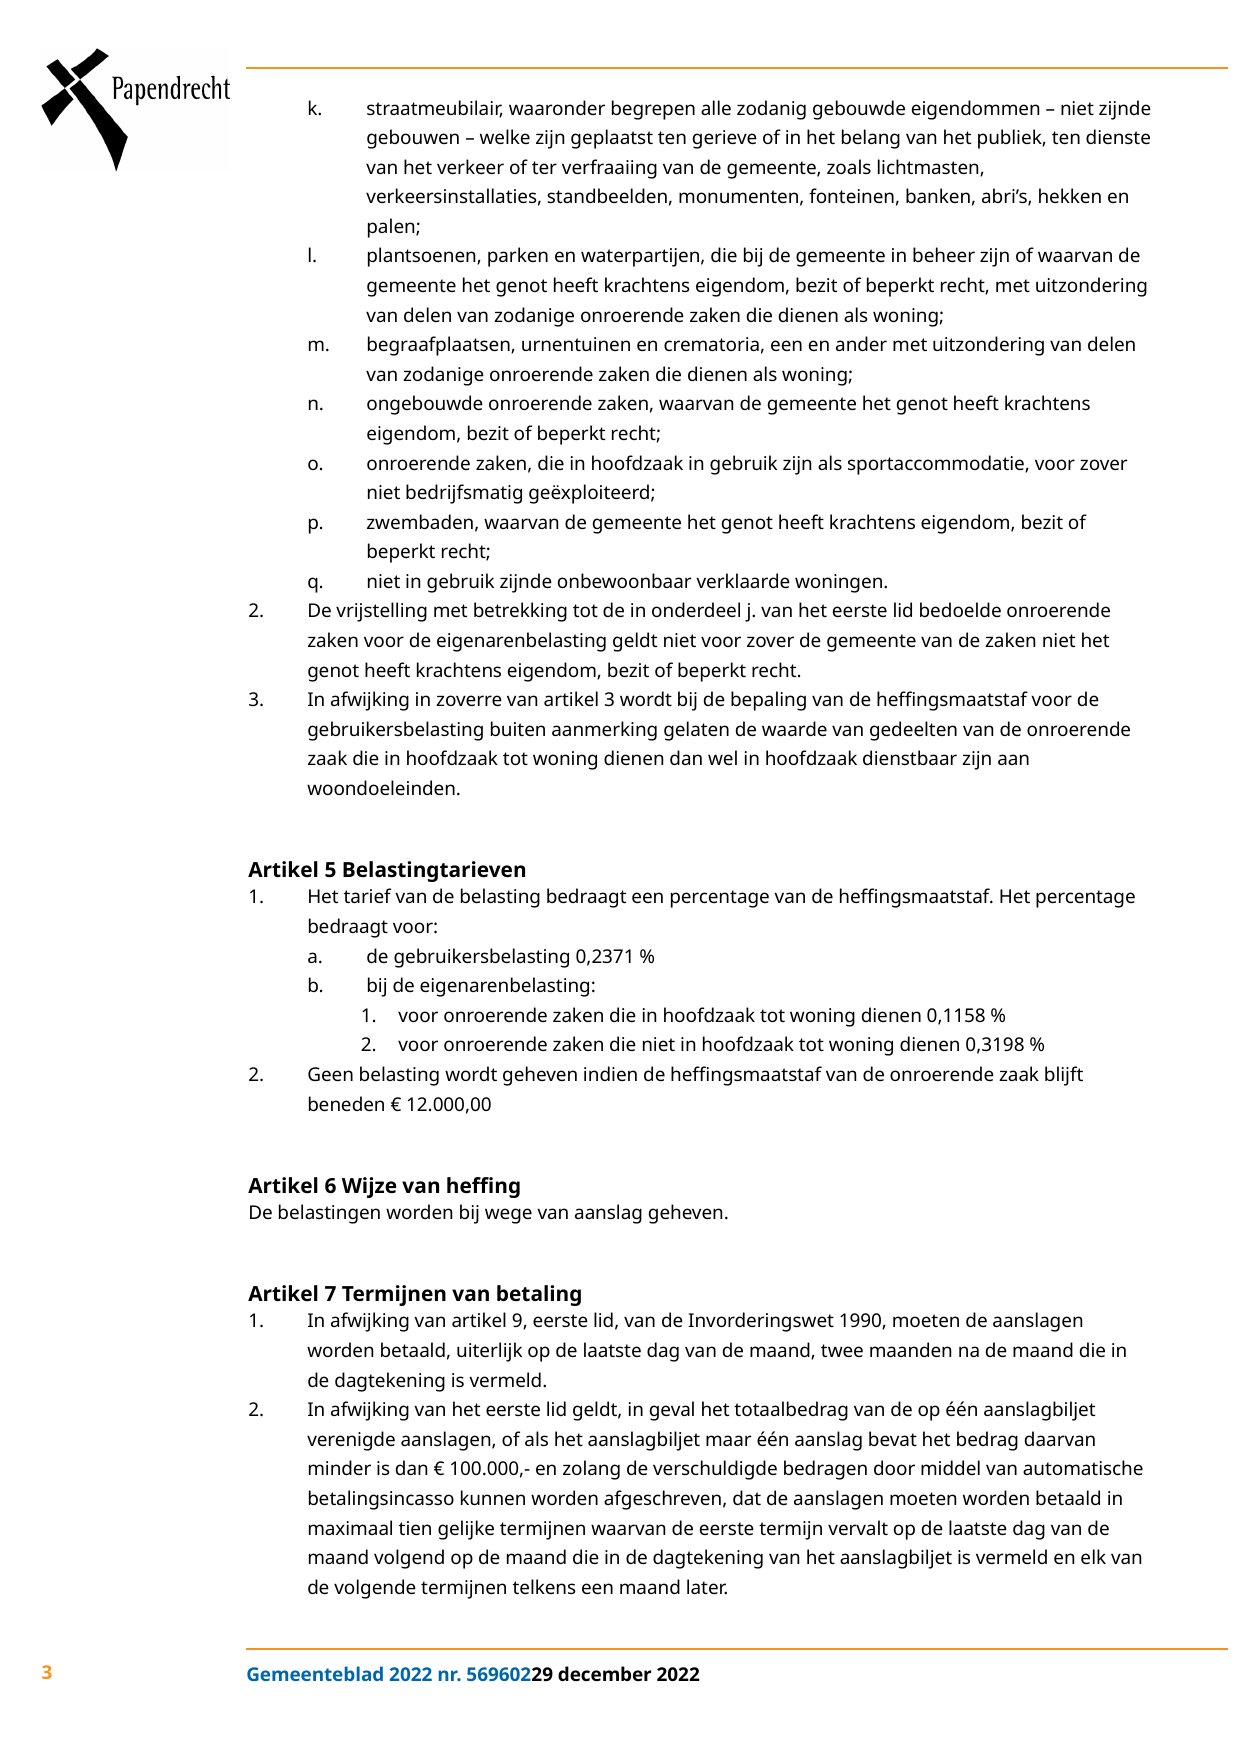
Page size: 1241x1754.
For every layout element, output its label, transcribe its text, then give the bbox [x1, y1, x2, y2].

text Artikel 5 Belastingtarieven [248, 855, 1152, 884]
list niet in gebruik zijnde onbewoonbaar verklaarde woningen. [307, 568, 1152, 594]
list onroerende zaken, die in hoofdzaak in gebruik zijn als sportaccommodatie, voor zover niet bedrijfsmatig geëxploiteerd; [307, 450, 1152, 505]
list In afwijking van het eerste lid geldt, in geval het totaalbedrag van de op één aanslagbiljet verenigde aanslagen, of als het aanslagbiljet maar één aanslag bevat het bedrag daarvan minder is dan € 100.000,- en zolang de verschuldigde bedragen door middel van automatische betalingsincasso kunnen worden afgeschreven, dat de aanslagen moeten worden betaald in maximaal tien gelijke termijnen waarvan de eerste termijn vervalt op de laatste dag van de maand volgend op de maand die in de dagtekening van het aanslagbiljet is vermeld en elk van de volgende termijnen telkens een maand later. [248, 1396, 1152, 1599]
text De belastingen worden bij wege van aanslag geheven. [248, 1199, 1152, 1225]
picture [41, 47, 231, 172]
list In afwijking van artikel 9, eerste lid, van de Invorderingswet 1990, moeten de aanslagen worden betaald, uiterlijk op de laatste dag van de maand, twee maanden na de maand die in de dagtekening is vermeld. [248, 1308, 1152, 1392]
list ongebouwde onroerende zaken, waarvan de gemeente het genot heeft krachtens eigendom, bezit of beperkt recht; [307, 391, 1152, 446]
list plantsoenen, parken en waterpartijen, die bij de gemeente in beheer zijn of waarvan de gemeente het genot heeft krachtens eigendom, bezit of beperkt recht, met uitzondering van delen van zodanige onroerende zaken die dienen als woning; [307, 243, 1152, 328]
list voor onroerende zaken die in hoofdzaak tot woning dienen 0,1158 % [361, 1002, 1152, 1028]
list zwembaden, waarvan de gemeente het genot heeft krachtens eigendom, bezit of beperkt recht; [307, 509, 1152, 564]
list de gebruikersbelasting 0,2371 % [307, 943, 1152, 968]
list bij de eigenarenbelasting: [307, 972, 1152, 998]
list In afwijking in zoverre van artikel 3 wordt bij de bepaling van de heffingsmaatstaf voor de gebruikersbelasting buiten aanmerking gelaten de waarde van gedeelten van de onroerende zaak die in hoofdzaak tot woning dienen dan wel in hoofdzaak dienstbaar zijn aan woondoeleinden. [248, 686, 1152, 801]
list Geen belasting wordt geheven indien de heffingsmaatstaf van de onroerende zaak blijft beneden € 12.000,00 [248, 1061, 1152, 1116]
list begraafplaatsen, urnentuinen en crematoria, een en ander met uitzondering van delen van zodanige onroerende zaken die dienen als woning; [307, 331, 1152, 387]
text Artikel 6 Wijze van heffing [248, 1171, 1152, 1199]
list Het tarief van de belasting bedraagt een percentage van de heffingsmaatstaf. Het percentage bedraagt voor: [248, 884, 1152, 939]
list straatmeubilair, waaronder begrepen alle zodanig gebouwde eigendommen – niet zijnde gebouwen – welke zijn geplaatst ten gerieve of in het belang van het publiek, ten dienste van het verkeer of ter verfraaiing van de gemeente, zoals lichtmasten, verkeersinstallaties, standbeelden, monumenten, fonteinen, banken, abri’s, hekken en palen; [307, 95, 1152, 239]
text Artikel 7 Termijnen van betaling [248, 1279, 1152, 1308]
list De vrijstelling met betrekking tot de in onderdeel j. van het eerste lid bedoelde onroerende zaken voor de eigenarenbelasting geldt niet voor zover de gemeente van de zaken niet het genot heeft krachtens eigendom, bezit of beperkt recht. [248, 598, 1152, 683]
list voor onroerende zaken die niet in hoofdzaak tot woning dienen 0,3198 % [361, 1032, 1152, 1057]
